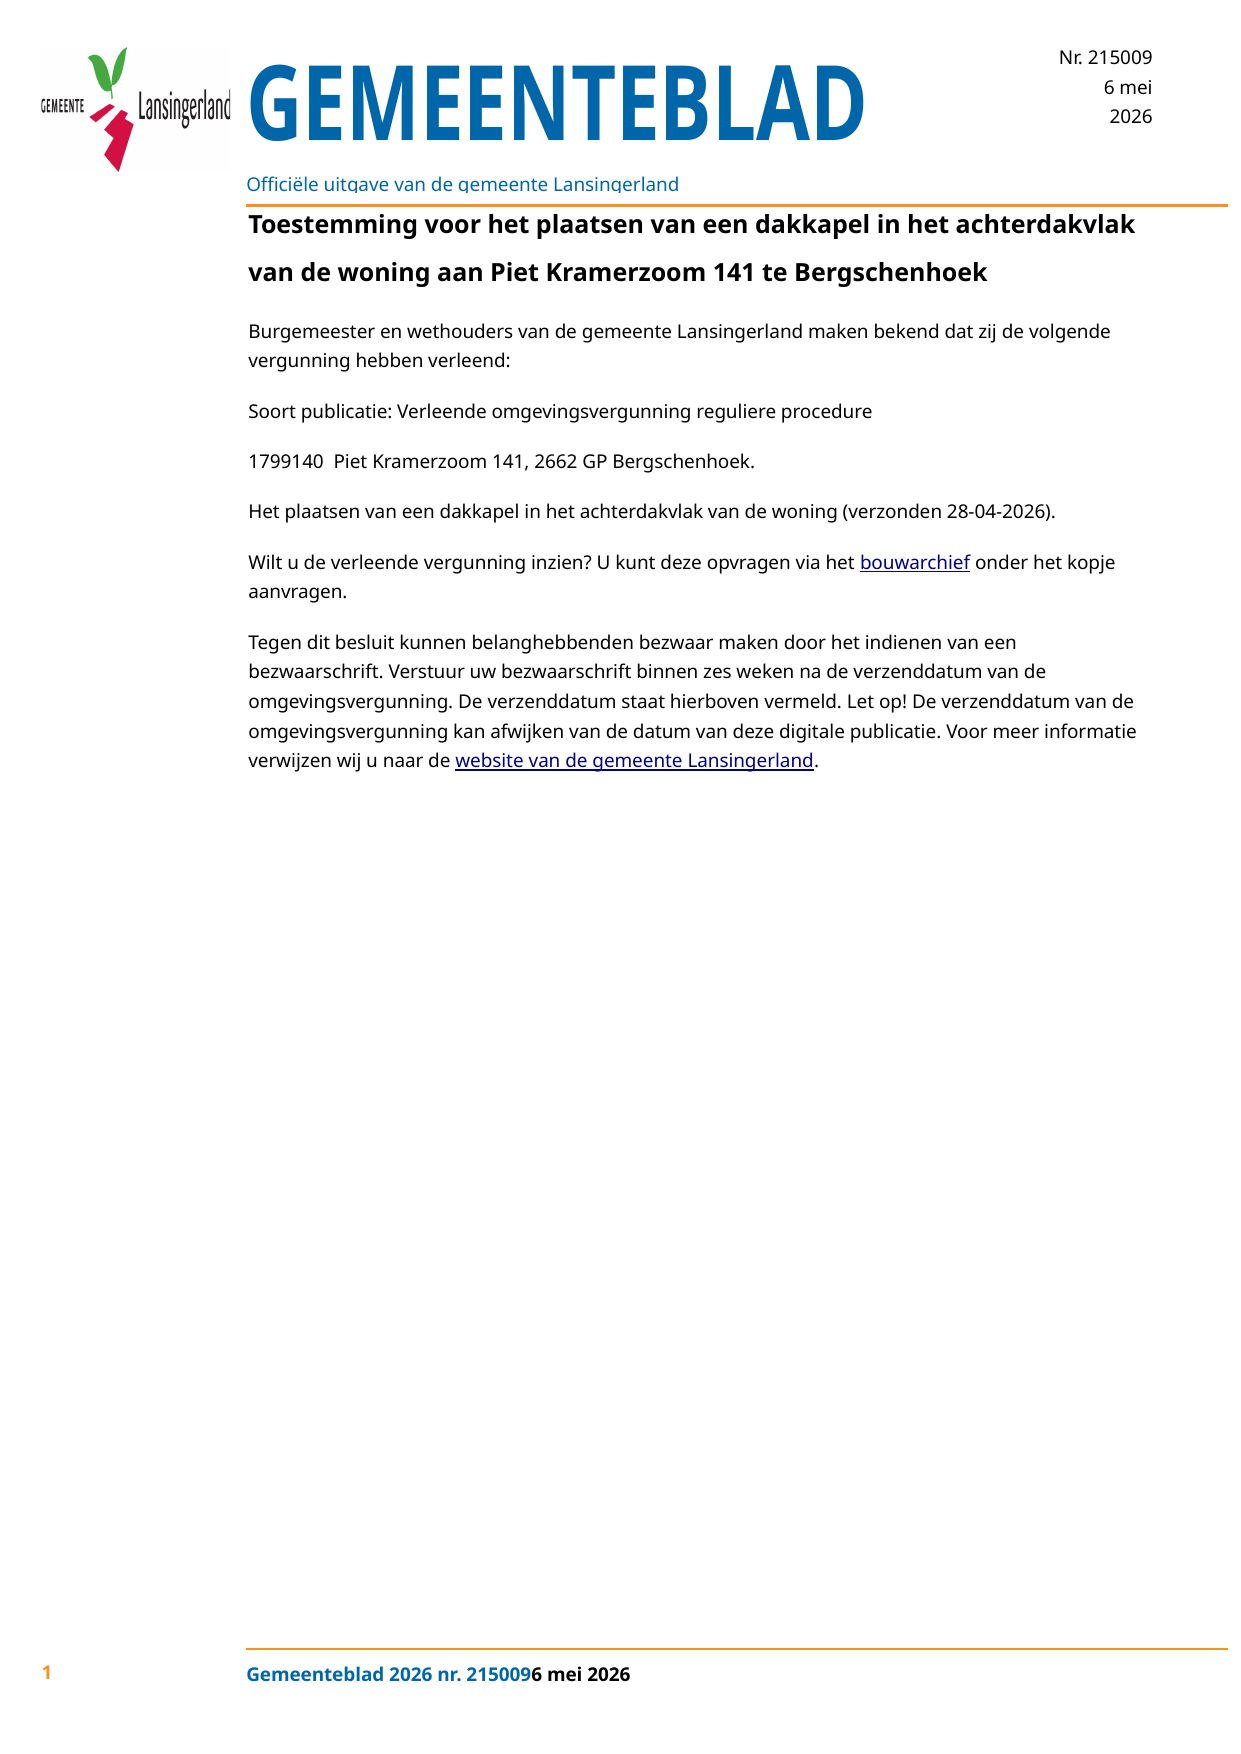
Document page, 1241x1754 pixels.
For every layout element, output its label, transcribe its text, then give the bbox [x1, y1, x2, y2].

text Tegen dit besluit kunnen belanghebbenden bezwaar maken door het indienen van een bezwaarschrift. Verstuur uw bezwaarschrift binnen zes weken na de verzenddatum van de omgevingsvergunning. De verzenddatum staat hierboven vermeld. Let op! De verzenddatum van de omgevingsvergunning kan afwijken van de datum van deze digitale publicatie. Voor meer informatie verwijzen wij u naar de website van de gemeente Lansingerland. [248, 629, 1152, 773]
text 1799140 Piet Kramerzoom 141, 2662 GP Bergschenhoek. [248, 448, 1152, 474]
text Toestemming voor het plaatsen van een dakkapel in het achterdakvlak van de woning aan Piet Kramerzoom 141 te Bergschenhoek [248, 207, 1152, 288]
picture [41, 47, 231, 172]
text Soort publicatie: Verleende omgevingsvergunning reguliere procedure [248, 398, 1152, 424]
text Het plaatsen van een dakkapel in het achterdakvlak van de woning (verzonden 28-04-2026). [248, 499, 1152, 524]
text Wilt u de verleende vergunning inzien? U kunt deze opvragen via het bouwarchief onder het kopje aanvragen. [248, 549, 1152, 604]
text Burgemeester en wethouders van de gemeente Lansingerland maken bekend dat zij de volgende vergunning hebben verleend: [248, 318, 1152, 373]
